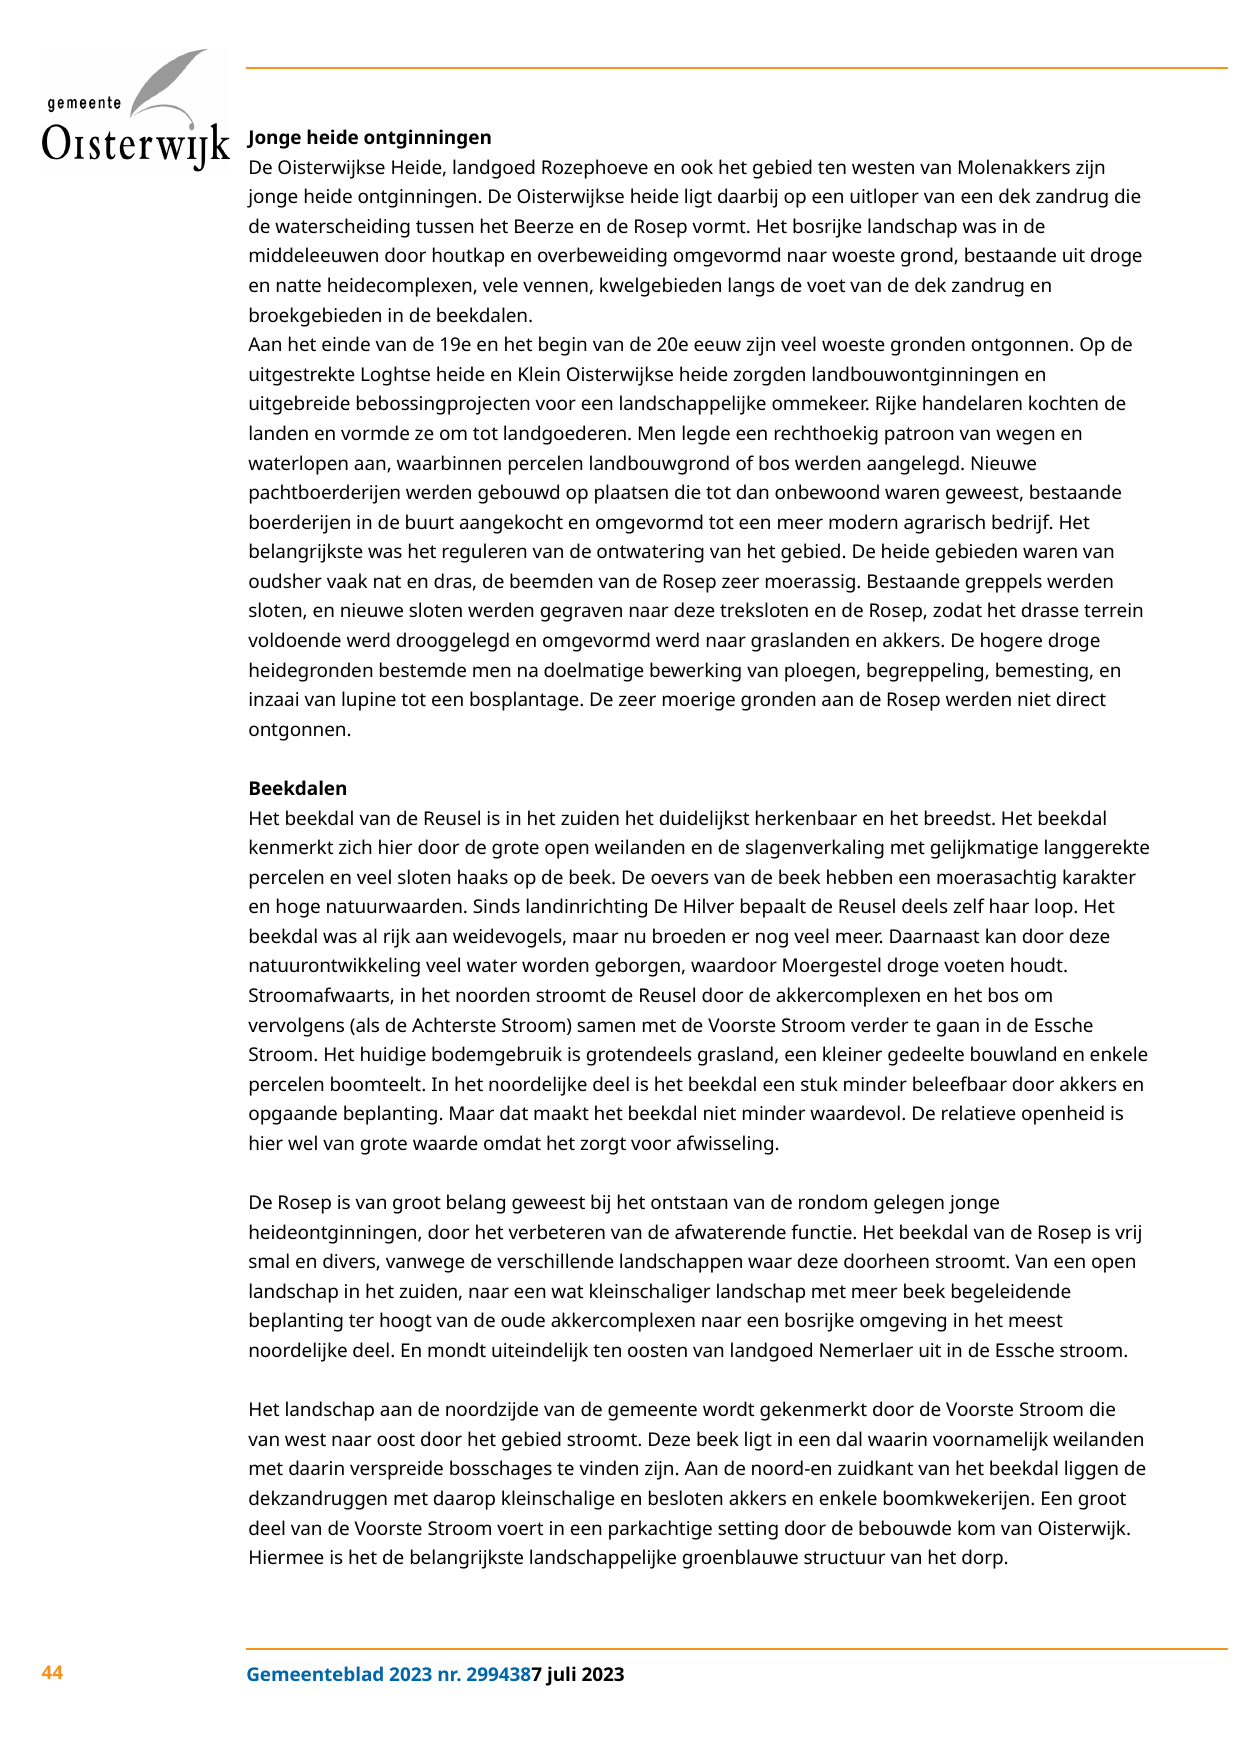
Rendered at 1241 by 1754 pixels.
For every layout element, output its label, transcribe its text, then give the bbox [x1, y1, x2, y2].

text De Rosep is van groot belang geweest bij het ontstaan van de rondom gelegen jonge heideontginningen, door het verbeteren van de afwaterende functie. Het beekdal van de Rosep is vrij smal en divers, vanwege de verschillende landschappen waar deze doorheen stroomt. Van een open landschap in het zuiden, naar een wat kleinschaliger landschap met meer beek begeleidende beplanting ter hoogt van de oude akkercomplexen naar een bosrijke omgeving in het meest noordelijke deel. En mondt uiteindelijk ten oosten van landgoed Nemerlaer uit in de Essche stroom. [248, 1189, 1152, 1363]
text De Oisterwijkse Heide, landgoed Rozephoeve en ook het gebied ten westen van Molenakkers zijn jonge heide ontginningen. De Oisterwijkse heide ligt daarbij op een uitloper van een dek zandrug die de waterscheiding tussen het Beerze en de Rosep vormt. Het bosrijke landschap was in de middeleeuwen door houtkap en overbeweiding omgevormd naar woeste grond, bestaande uit droge en natte heidecomplexen, vele vennen, kwelgebieden langs de voet van de dek zandrug en broekgebieden in de beekdalen. [248, 154, 1152, 328]
picture [41, 47, 231, 172]
text Aan het einde van de 19e en het begin van de 20e eeuw zijn veel woeste gronden ontgonnen. Op de uitgestrekte Loghtse heide en Klein Oisterwijkse heide zorgden landbouwontginningen en uitgebreide bebossingprojecten voor een landschappelijke ommekeer. Rijke handelaren kochten de landen en vormde ze om tot landgoederen. Men legde een rechthoekig patroon van wegen en waterlopen aan, waarbinnen percelen landbouwgrond of bos werden aangelegd. Nieuwe pachtboerderijen werden gebouwd op plaatsen die tot dan onbewoond waren geweest, bestaande boerderijen in de buurt aangekocht en omgevormd tot een meer modern agrarisch bedrijf. Het belangrijkste was het reguleren van de ontwatering van het gebied. De heide gebieden waren van oudsher vaak nat en dras, de beemden van de Rosep zeer moerassig. Bestaande greppels werden sloten, en nieuwe sloten werden gegraven naar deze treksloten en de Rosep, zodat het drasse terrein voldoende werd drooggelegd en omgevormd werd naar graslanden en akkers. De hogere droge heidegronden bestemde men na doelmatige bewerking van ploegen, begreppeling, bemesting, en inzaai van lupine tot een bosplantage. De zeer moerige gronden aan de Rosep werden niet direct ontgonnen. [248, 331, 1152, 742]
text Het landschap aan de noordzijde van de gemeente wordt gekenmerkt door de Voorste Stroom die van west naar oost door het gebied stroomt. Deze beek ligt in een dal waarin voornamelijk weilanden met daarin verspreide bosschages te vinden zijn. Aan de noord-en zuidkant van het beekdal liggen de dekzandruggen met daarop kleinschalige en besloten akkers en enkele boomkwekerijen. Een groot deel van de Voorste Stroom voert in een parkachtige setting door de bebouwde kom van Oisterwijk. Hiermee is het de belangrijkste landschappelijke groenblauwe structuur van het dorp. [248, 1396, 1152, 1570]
text Jonge heide ontginningen [248, 124, 1152, 150]
text Het beekdal van de Reusel is in het zuiden het duidelijkst herkenbaar en het breedst. Het beekdal kenmerkt zich hier door de grote open weilanden en de slagenverkaling met gelijkmatige langgerekte percelen en veel sloten haaks op de beek. De oevers van de beek hebben een moerasachtig karakter en hoge natuurwaarden. Sinds landinrichting De Hilver bepaalt de Reusel deels zelf haar loop. Het beekdal was al rijk aan weidevogels, maar nu broeden er nog veel meer. Daarnaast kan door deze natuurontwikkeling veel water worden geborgen, waardoor Moergestel droge voeten houdt. Stroomafwaarts, in het noorden stroomt de Reusel door de akkercomplexen en het bos om vervolgens (als de Achterste Stroom) samen met de Voorste Stroom verder te gaan in de Essche Stroom. Het huidige bodemgebruik is grotendeels grasland, een kleiner gedeelte bouwland en enkele percelen boomteelt. In het noordelijke deel is het beekdal een stuk minder beleefbaar door akkers en opgaande beplanting. Maar dat maakt het beekdal niet minder waardevol. De relatieve openheid is hier wel van grote waarde omdat het zorgt voor afwisseling. [248, 805, 1152, 1156]
text Beekdalen [248, 775, 1152, 801]
